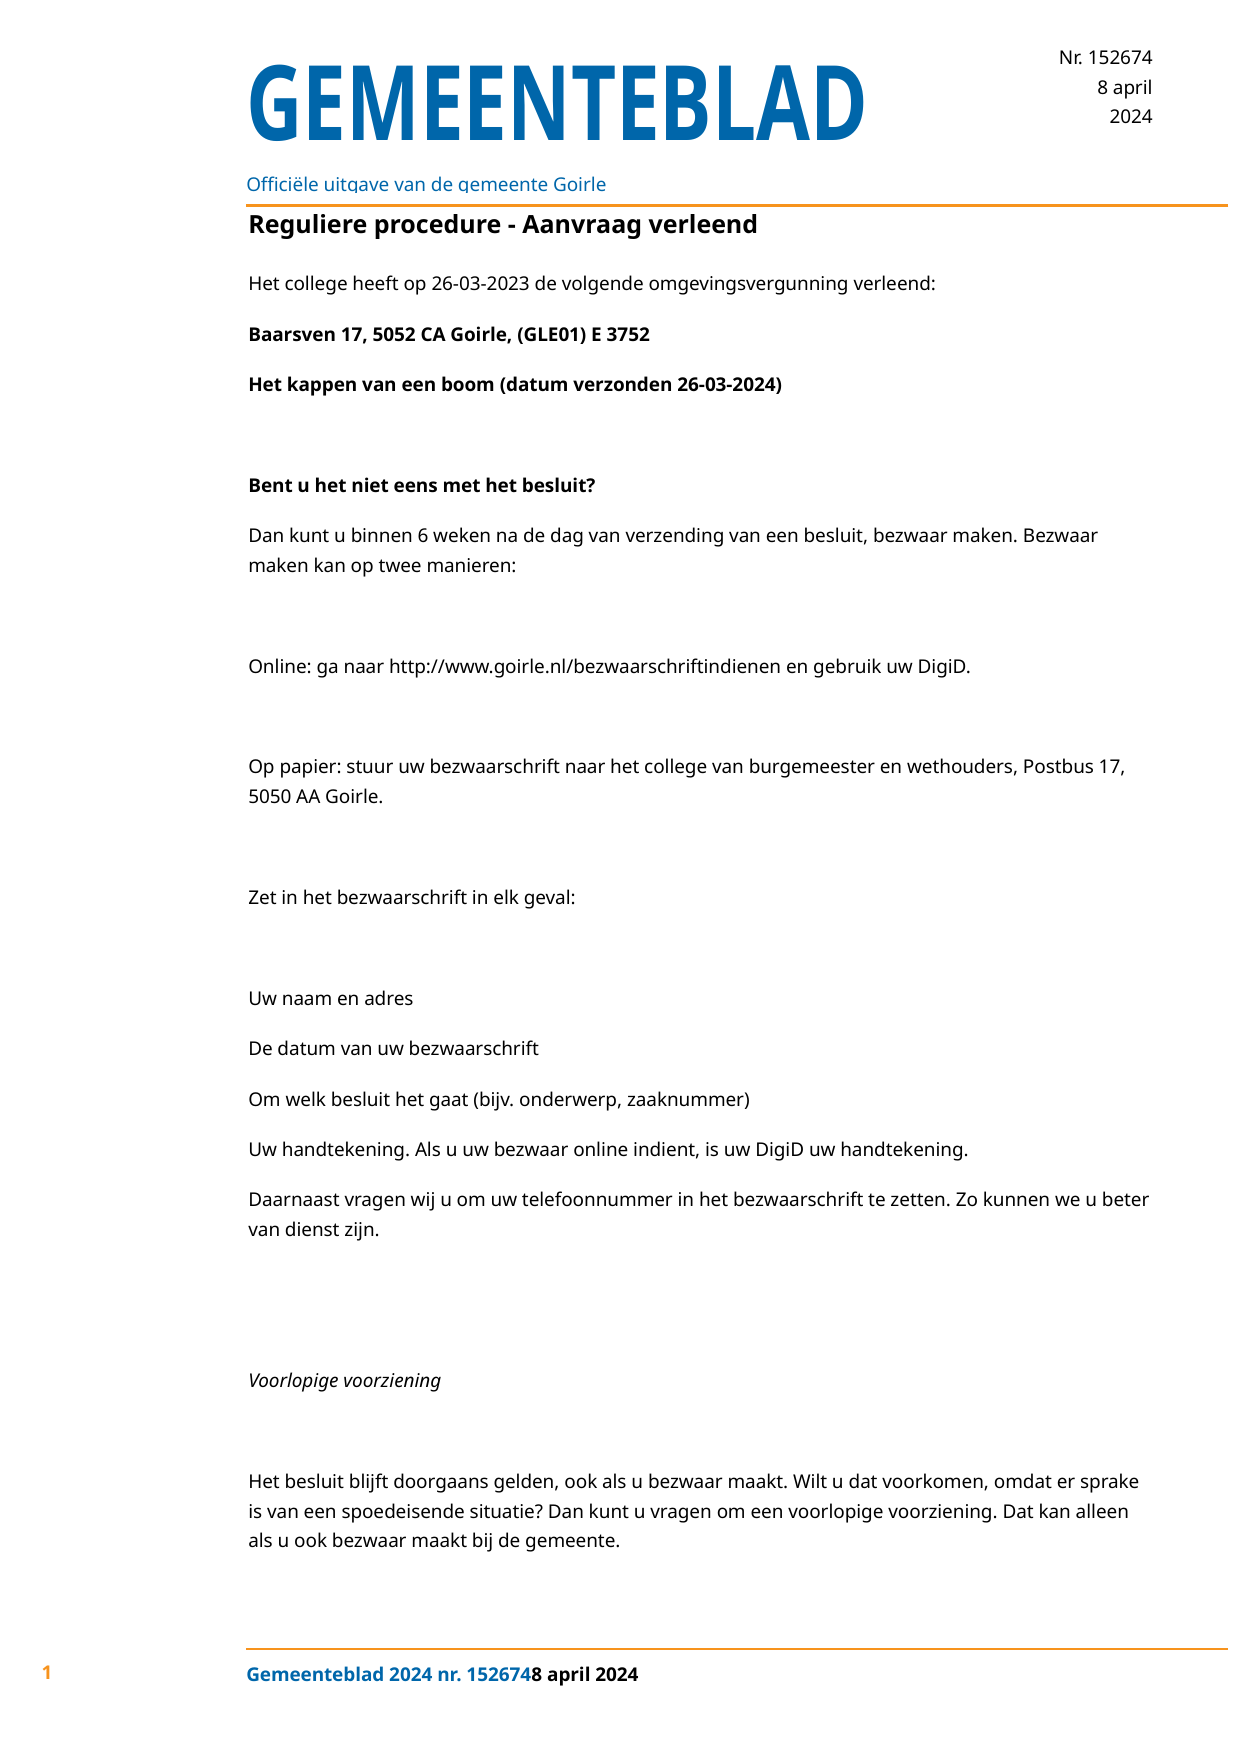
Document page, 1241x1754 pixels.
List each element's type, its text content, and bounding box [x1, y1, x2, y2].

text Op papier: stuur uw bezwaarschrift naar het college van burgemeester en wethouders, Postbus 17, 5050 AA Goirle. [248, 754, 1152, 809]
text Baarsven 17, 5052 CA Goirle, (GLE01) E 3752 [248, 321, 1152, 346]
picture [41, 47, 231, 172]
text Om welk besluit het gaat (bijv. onderwerp, zaaknummer) [248, 1086, 1152, 1111]
text De datum van uw bezwaarschrift [248, 1035, 1152, 1061]
text Voorlopige voorziening [248, 1367, 1152, 1393]
text Het kappen van een boom (datum verzonden 26-03-2024) [248, 371, 1152, 397]
text Dan kunt u binnen 6 weken na de dag van verzending van een besluit, bezwaar maken. Bezwaar maken kan op twee manieren: [248, 522, 1152, 578]
text Uw naam en adres [248, 985, 1152, 1011]
text Het college heeft op 26-03-2023 de volgende omgevingsvergunning verleend: [248, 270, 1152, 296]
text Zet in het bezwaarschrift in elk geval: [248, 884, 1152, 910]
text Daarnaast vragen wij u om uw telefoonnummer in het bezwaarschrift te zetten. Zo kunnen we u beter van dienst zijn. [248, 1187, 1152, 1242]
text Uw handtekening. Als u uw bezwaar online indient, is uw DigiD uw handtekening. [248, 1136, 1152, 1162]
text Bent u het niet eens met het besluit? [248, 472, 1152, 498]
text Reguliere procedure - Aanvraag verleend [248, 207, 1152, 241]
text Het besluit blijft doorgaans gelden, ook als u bezwaar maakt. Wilt u dat voorkomen, omdat er sprake is van een spoedeisende situatie? Dan kunt u vragen om een voorlopige voorziening. Dat kan alleen als u ook bezwaar maakt bij de gemeente. [248, 1468, 1152, 1553]
text Online: ga naar http://www.goirle.nl/bezwaarschriftindienen en gebruik uw DigiD. [248, 653, 1152, 678]
